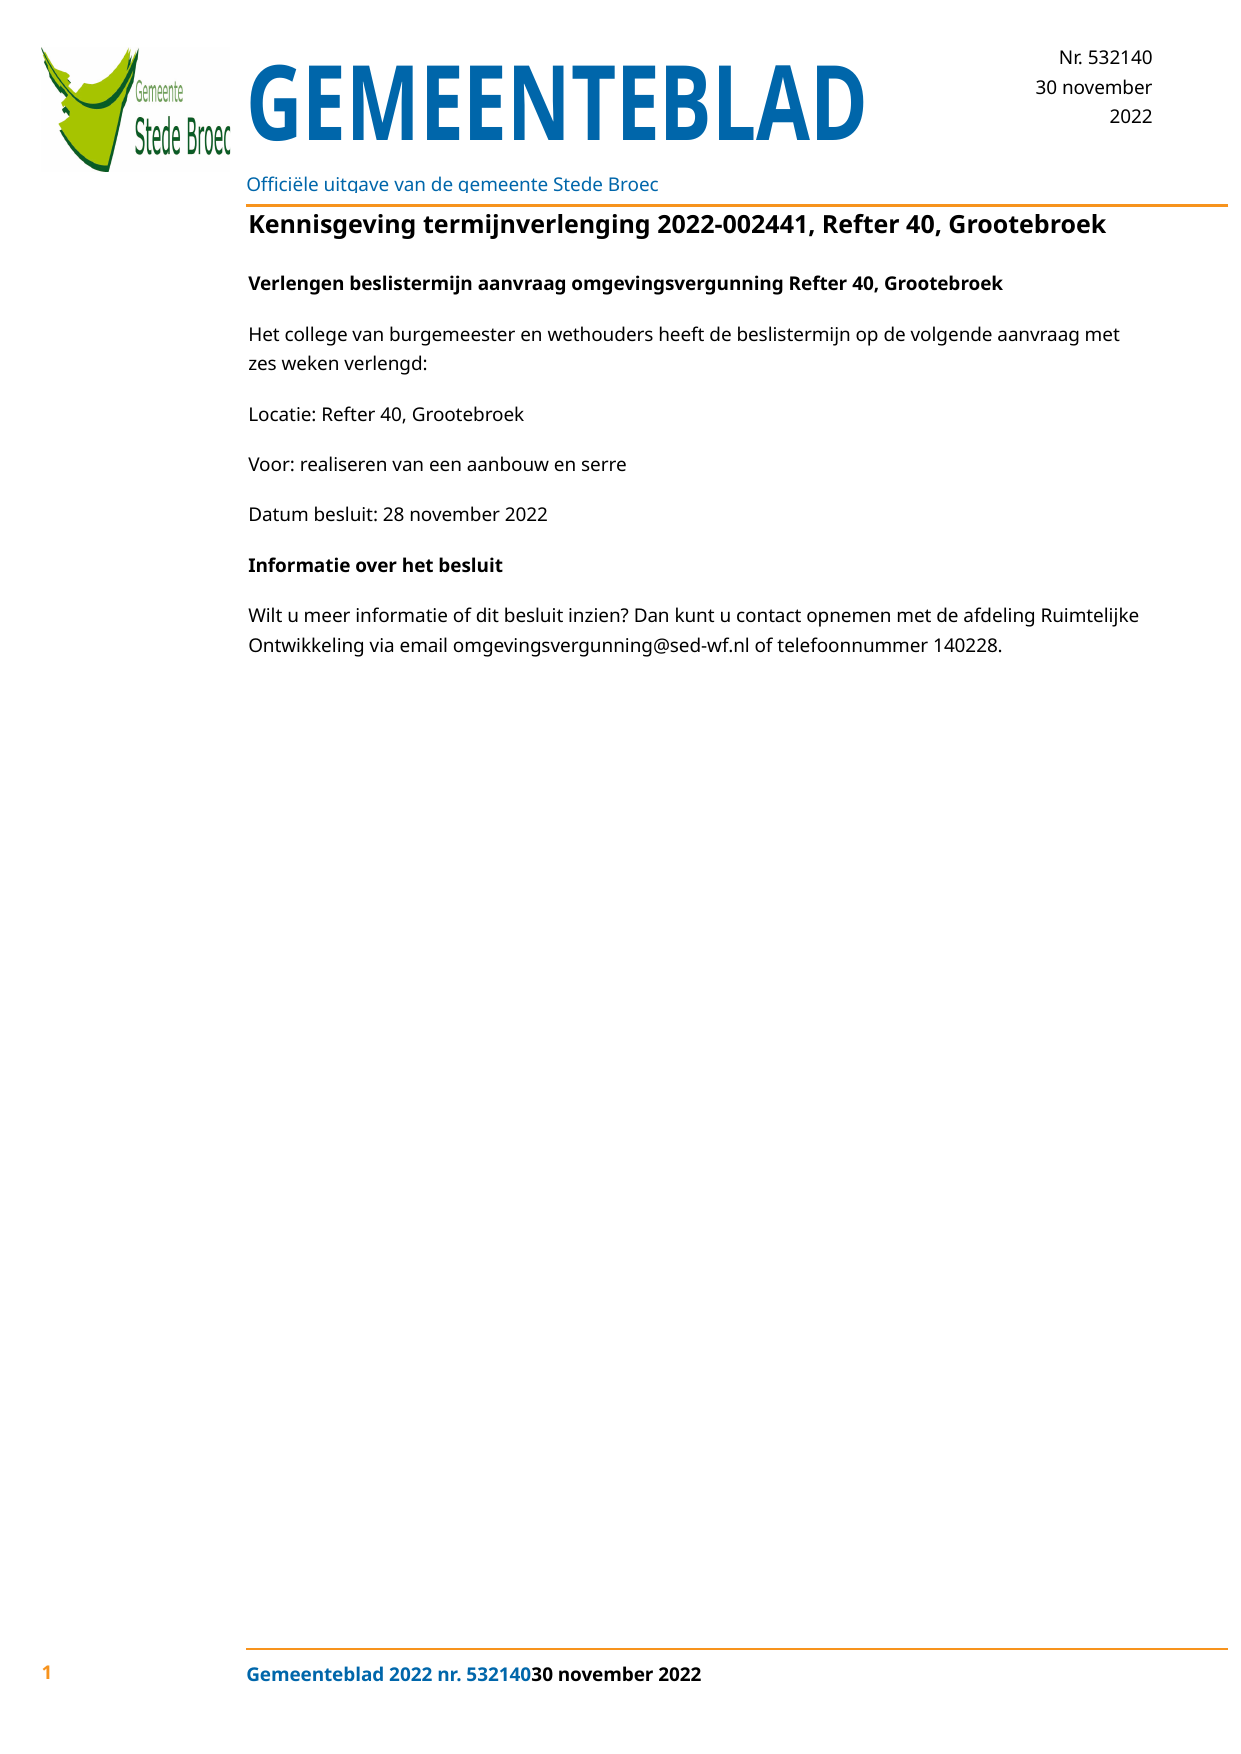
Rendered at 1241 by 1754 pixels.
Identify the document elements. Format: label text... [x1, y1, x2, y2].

text Verlengen beslistermijn aanvraag omgevingsvergunning Refter 40, Grootebroek [248, 270, 1152, 296]
text Datum besluit: 28 november 2022 [248, 502, 1152, 527]
picture [41, 47, 231, 172]
text Locatie: Refter 40, Grootebroek [248, 401, 1152, 426]
text Voor: realiseren van een aanbouw en serre [248, 451, 1152, 477]
text Het college van burgemeester en wethouders heeft de beslistermijn op de volgende aanvraag met zes weken verlengd: [248, 321, 1152, 376]
text Wilt u meer informatie of dit besluit inzien? Dan kunt u contact opnemen met de afdeling Ruimtelijke Ontwikkeling via email omgevingsvergunning@sed-wf.nl of telefoonnummer 140228. [248, 602, 1152, 658]
text Informatie over het besluit [248, 552, 1152, 578]
text Kennisgeving termijnverlenging 2022-002441, Refter 40, Grootebroek [248, 207, 1152, 241]
